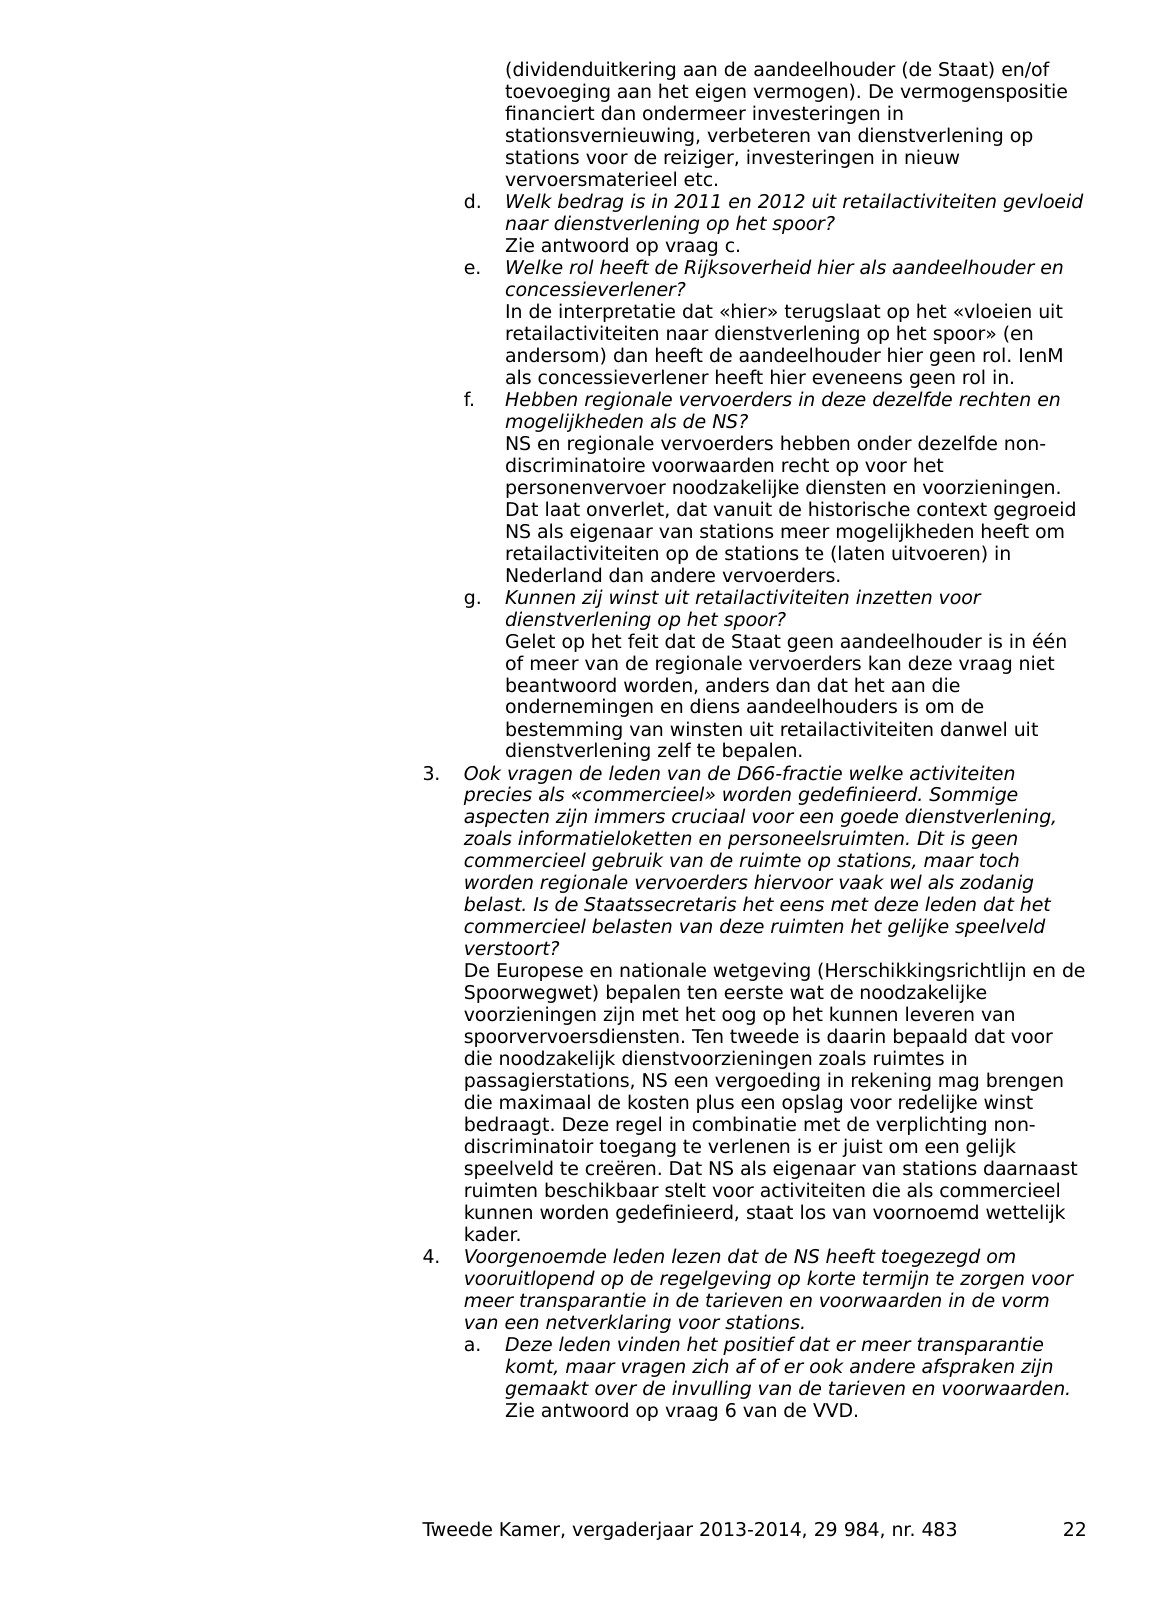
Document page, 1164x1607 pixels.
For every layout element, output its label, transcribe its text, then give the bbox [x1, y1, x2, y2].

text In de interpretatie dat «hier» terugslaat op het «vloeien uit retailactiviteiten naar dienstverlening op het spoor» (en andersom) dan heeft de aandeelhouder hier geen rol. IenM als concessieverlener heeft hier eveneens geen rol in. [505, 301, 1087, 389]
text Gelet op het feit dat de Staat geen aandeelhouder is in één of meer van de regionale vervoerders kan deze vraag niet beantwoord worden, anders dan dat het aan die ondernemingen en diens aandeelhouders is om de bestemming van winsten uit retailactiviteiten danwel uit dienstverlening zelf te bepalen. [505, 631, 1087, 762]
text Zie antwoord op vraag c. [505, 235, 1087, 257]
text d. Welk bedrag is in 2011 en 2012 uit retailactiviteiten gevloeid naar dienstverlening op het spoor? [464, 191, 1087, 235]
text 3. Ook vragen de leden van de D66-fractie welke activiteiten precies als «commercieel» worden gedefinieerd. Sommige aspecten zijn immers cruciaal voor een goede dienstverlening, zoals informatieloketten en personeelsruimten. Dit is geen commercieel gebruik van de ruimte op stations, maar toch worden regionale vervoerders hiervoor vaak wel als zodanig belast. Is de Staatssecretaris het eens met deze leden dat het commercieel belasten van deze ruimten het gelijke speelveld verstoort? [422, 762, 1087, 960]
text 4. Voorgenoemde leden lezen dat de NS heeft toegezegd om vooruitlopend op de regelgeving op korte termijn te zorgen voor meer transparantie in de tarieven en voorwaarden in de vorm van een netverklaring voor stations. [422, 1246, 1087, 1334]
text g. Kunnen zij winst uit retailactiviteiten inzetten voor dienstverlening op het spoor? [464, 587, 1087, 631]
text (dividenduitkering aan de aandeelhouder (de Staat) en/of toevoeging aan het eigen vermogen). De vermogenspositie financiert dan ondermeer investeringen in stationsvernieuwing, verbeteren van dienstverlening op stations voor de reiziger, investeringen in nieuw vervoersmaterieel etc. [505, 59, 1087, 191]
text NS en regionale vervoerders hebben onder dezelfde non-discriminatoire voorwaarden recht op voor het personenvervoer noodzakelijke diensten en voorzieningen. Dat laat onverlet, dat vanuit de historische context gegroeid NS als eigenaar van stations meer mogelijkheden heeft om retailactiviteiten op de stations te (laten uitvoeren) in Nederland dan andere vervoerders. [505, 433, 1087, 587]
text De Europese en nationale wetgeving (Herschikkingsrichtlijn en de Spoorwegwet) bepalen ten eerste wat de noodzakelijke voorzieningen zijn met het oog op het kunnen leveren van spoorvervoersdiensten. Ten tweede is daarin bepaald dat voor die noodzakelijk dienstvoorzieningen zoals ruimtes in passagierstations, NS een vergoeding in rekening mag brengen die maximaal de kosten plus een opslag voor redelijke winst bedraagt. Deze regel in combinatie met de verplichting non-discriminatoir toegang te verlenen is er juist om een gelijk speelveld te creëren. Dat NS als eigenaar van stations daarnaast ruimten beschikbaar stelt voor activiteiten die als commercieel kunnen worden gedefinieerd, staat los van voornoemd wettelijk kader. [464, 960, 1087, 1246]
text f. Hebben regionale vervoerders in deze dezelfde rechten en mogelijkheden als de NS? [464, 389, 1087, 433]
text a. Deze leden vinden het positief dat er meer transparantie komt, maar vragen zich af of er ook andere afspraken zijn gemaakt over de invulling van de tarieven en voorwaarden. [464, 1334, 1087, 1400]
text e. Welke rol heeft de Rijksoverheid hier als aandeelhouder en concessieverlener? [464, 257, 1087, 301]
text Zie antwoord op vraag 6 van de VVD. [505, 1400, 1087, 1422]
